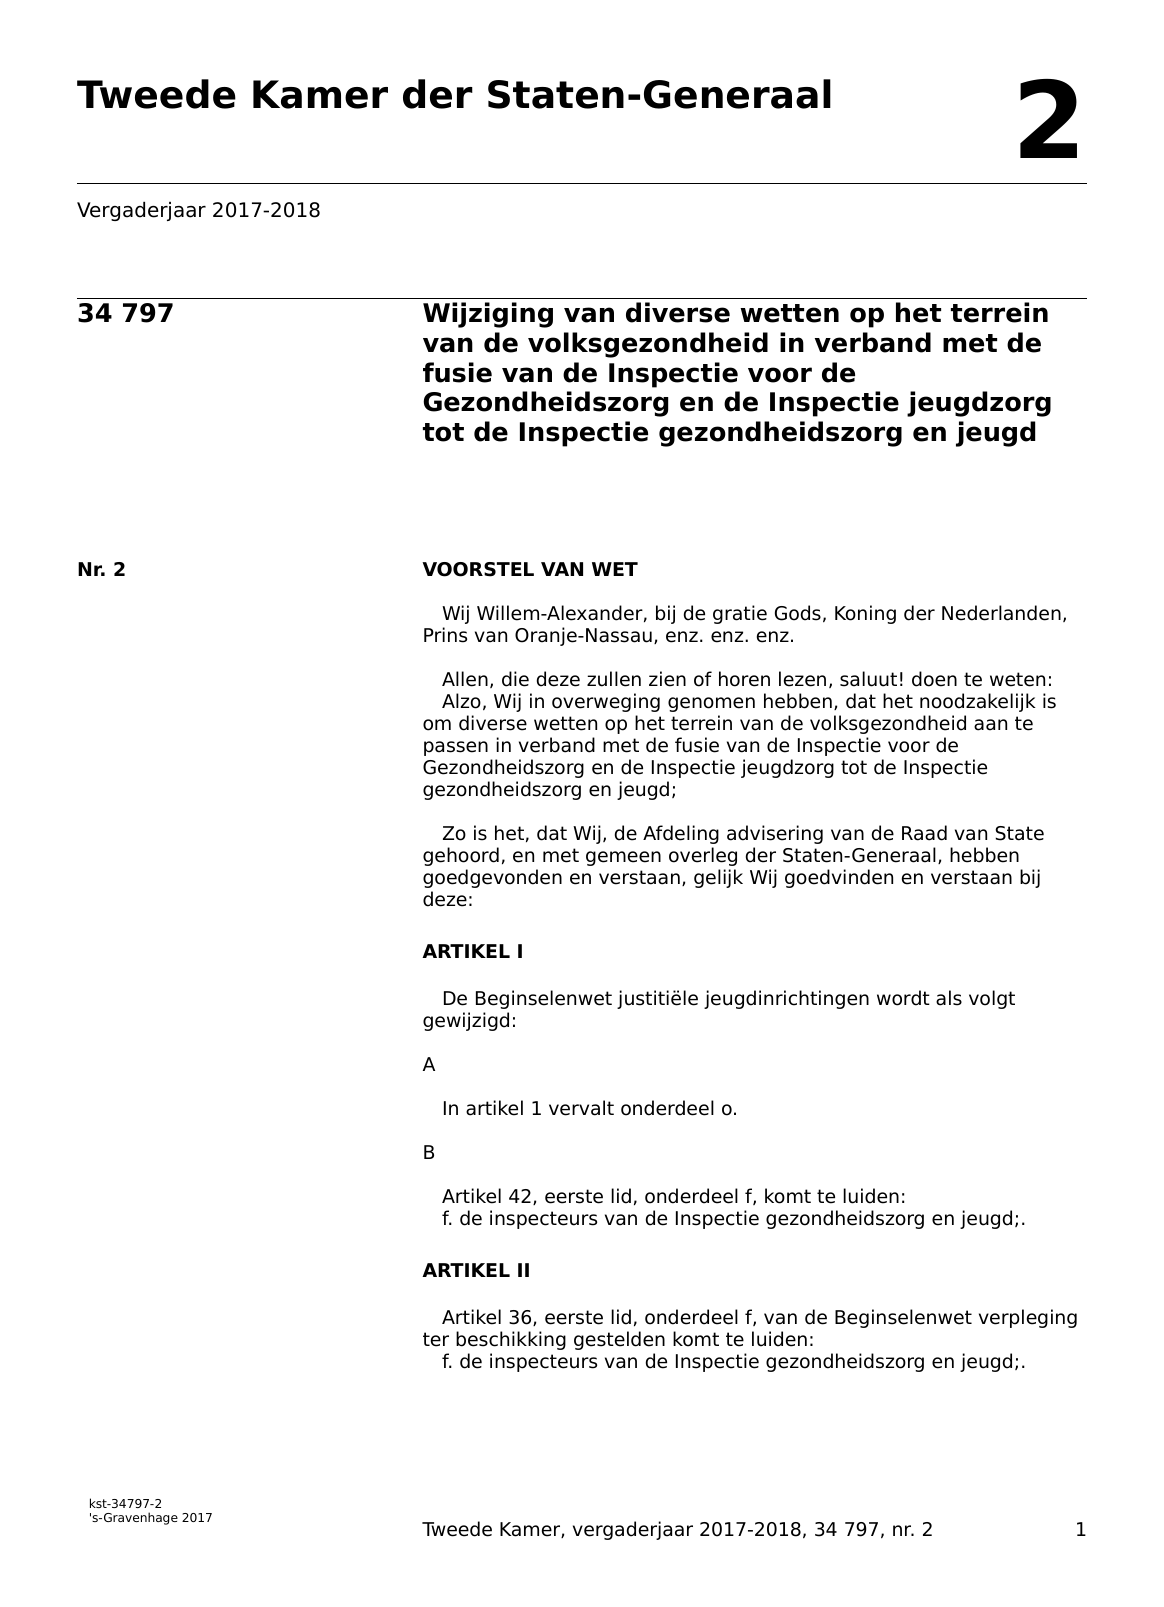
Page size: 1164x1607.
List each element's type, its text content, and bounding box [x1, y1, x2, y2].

table_header 2 [886, 59, 1087, 183]
subtitle ARTIKEL I [422, 941, 1087, 963]
text De Beginselenwet justitiële jeugdinrichtingen wordt als volgt gewijzigd: [422, 988, 1087, 1032]
subtitle ARTIKEL II [422, 1260, 1087, 1282]
text A [422, 1054, 1087, 1076]
text Wij Willem-Alexander, bij de gratie Gods, Koning der Nederlanden, Prins van Oranje-Nassau, enz. enz. enz. [422, 603, 1087, 647]
text Allen, die deze zullen zien of horen lezen, saluut! doen te weten: [422, 669, 1087, 691]
text In artikel 1 vervalt onderdeel o. [422, 1098, 1087, 1120]
text f. de inspecteurs van de Inspectie gezondheidszorg en jeugd;. [422, 1208, 1087, 1230]
subtitle 34 797 Wijziging van diverse wetten op het terrein van de volksgezondheid in verband met de fusie van de Inspectie voor de Gezondheidszorg en de Inspectie jeugdzorg tot de Inspectie gezondheidszorg en jeugd [77, 299, 1087, 447]
text Artikel 36, eerste lid, onderdeel f, van de Beginselenwet verpleging ter beschikking gestelden komt te luiden: [422, 1307, 1087, 1351]
text Zo is het, dat Wij, de Afdeling advisering van de Raad van State gehoord, en met gemeen overleg der Staten-Generaal, hebben goedgevonden en verstaan, gelijk Wij goedvinden en verstaan bij deze: [422, 823, 1087, 911]
subtitle Nr. 2 VOORSTEL VAN WET [77, 558, 1087, 580]
text f. de inspecteurs van de Inspectie gezondheidszorg en jeugd;. [422, 1351, 1087, 1373]
text Alzo, Wij in overweging genomen hebben, dat het noodzakelijk is om diverse wetten op het terrein van de volksgezondheid aan te passen in verband met de fusie van de Inspectie voor de Gezondheidszorg en de Inspectie jeugdzorg tot de Inspectie gezondheidszorg en jeugd; [422, 691, 1087, 801]
text kst-34797-2 [88, 1497, 323, 1511]
table_header Tweede Kamer der Staten-Generaal [77, 59, 886, 183]
table_cell Vergaderjaar 2017-2018 [77, 184, 1087, 298]
text 's-Gravenhage 2017 [88, 1511, 323, 1525]
text B [422, 1142, 1087, 1164]
text Artikel 42, eerste lid, onderdeel f, komt te luiden: [422, 1186, 1087, 1208]
